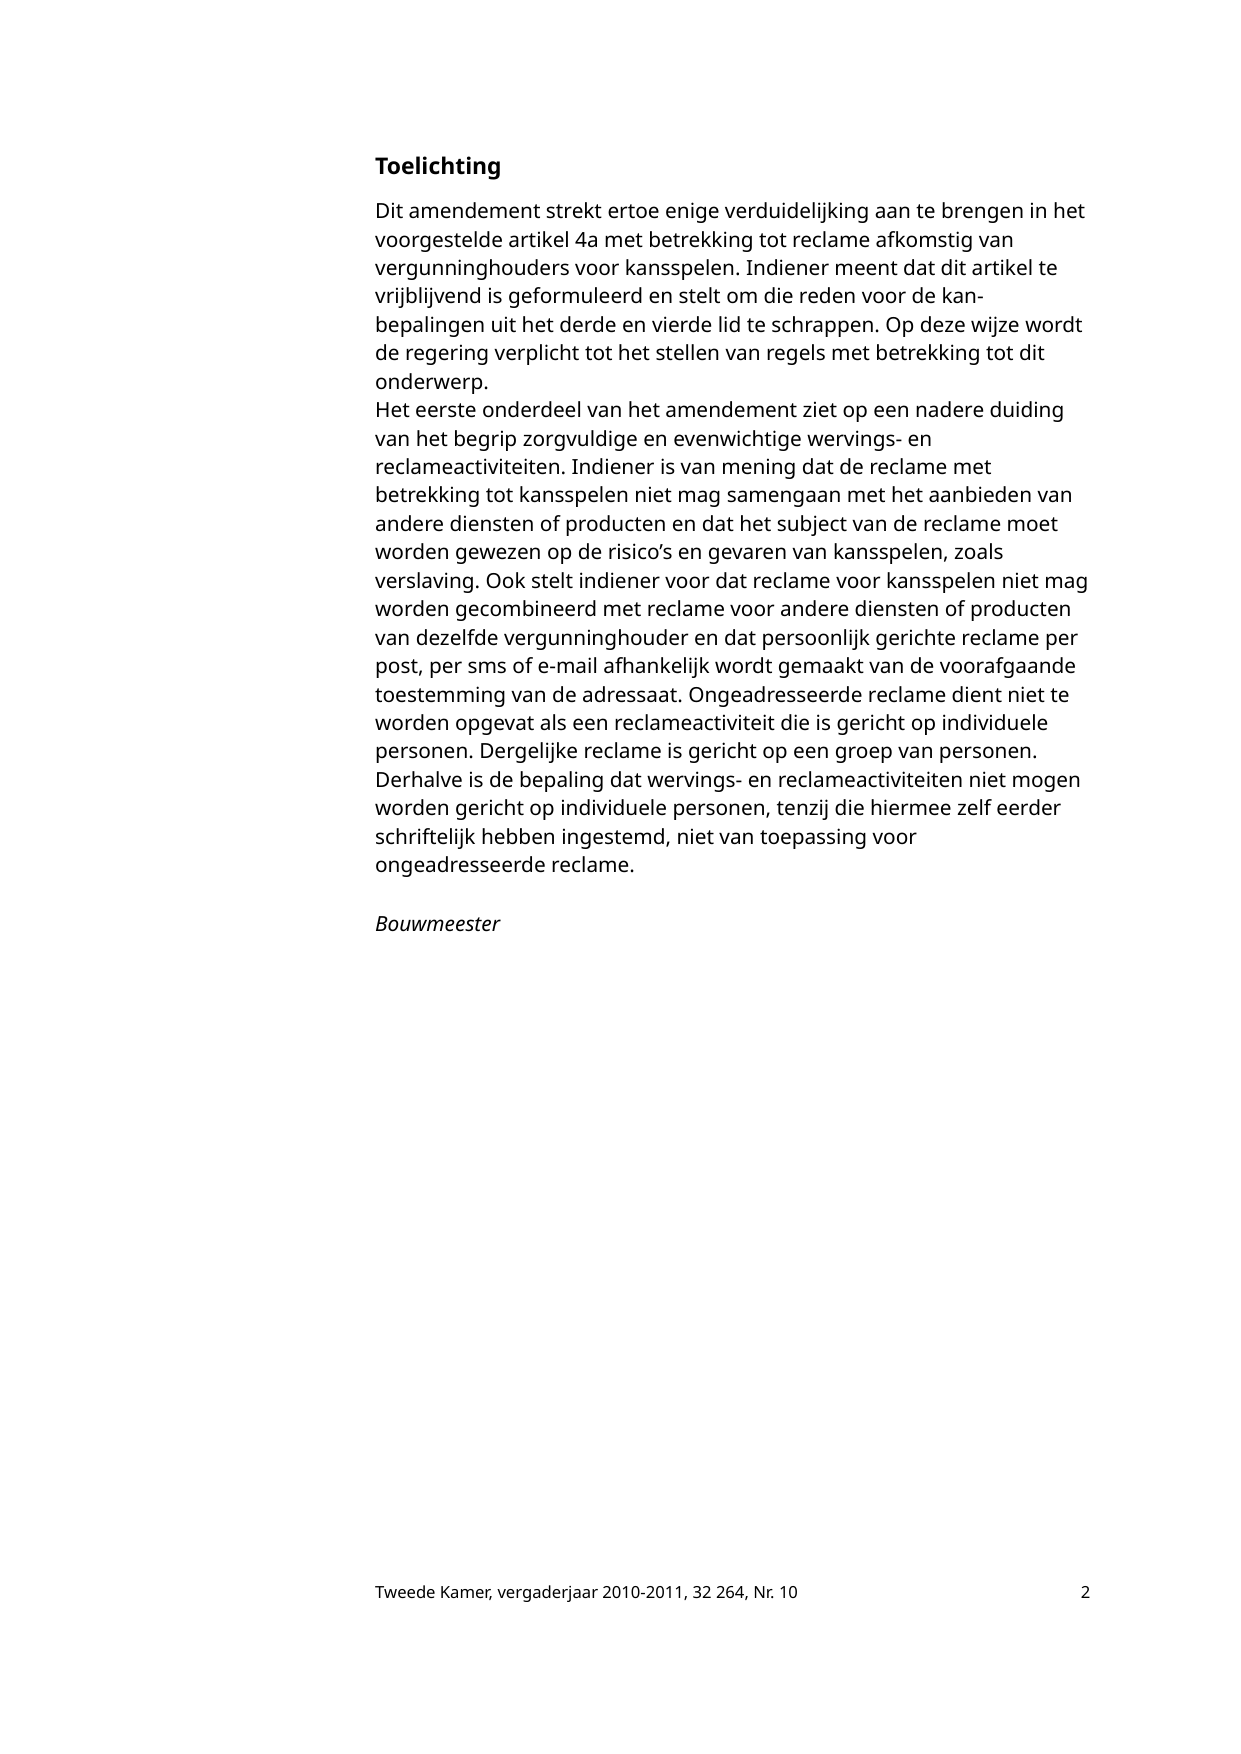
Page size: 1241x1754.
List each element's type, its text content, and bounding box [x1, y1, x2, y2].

subtitle Toelichting [375, 150, 1090, 181]
text Bouwmeester [375, 909, 1090, 937]
text Het eerste onderdeel van het amendement ziet op een nadere duiding van het begrip zorgvuldige en evenwichtige wervings- en reclameactiviteiten. Indiener is van mening dat de reclame met betrekking tot kansspelen niet mag samengaan met het aanbieden van andere diensten of producten en dat het subject van de reclame moet worden gewezen op de risico’s en gevaren van kansspelen, zoals verslaving. Ook stelt indiener voor dat reclame voor kansspelen niet mag worden gecombineerd met reclame voor andere diensten of producten van dezelfde vergunninghouder en dat persoonlijk gerichte reclame per post, per sms of e-mail afhankelijk wordt gemaakt van de voorafgaande toestemming van de adressaat. Ongeadresseerde reclame dient niet te worden opgevat als een reclameactiviteit die is gericht op individuele personen. Dergelijke reclame is gericht op een groep van personen. Derhalve is de bepaling dat wervings- en reclameactiviteiten niet mogen worden gericht op individuele personen, tenzij die hiermee zelf eerder schriftelijk hebben ingestemd, niet van toepassing voor ongeadresseerde reclame. [375, 395, 1090, 879]
text Dit amendement strekt ertoe enige verduidelijking aan te brengen in het voorgestelde artikel 4a met betrekking tot reclame afkomstig van vergunninghouders voor kansspelen. Indiener meent dat dit artikel te vrijblijvend is geformuleerd en stelt om die reden voor de kan-bepalingen uit het derde en vierde lid te schrappen. Op deze wijze wordt de regering verplicht tot het stellen van regels met betrekking tot dit onderwerp. [375, 196, 1090, 395]
